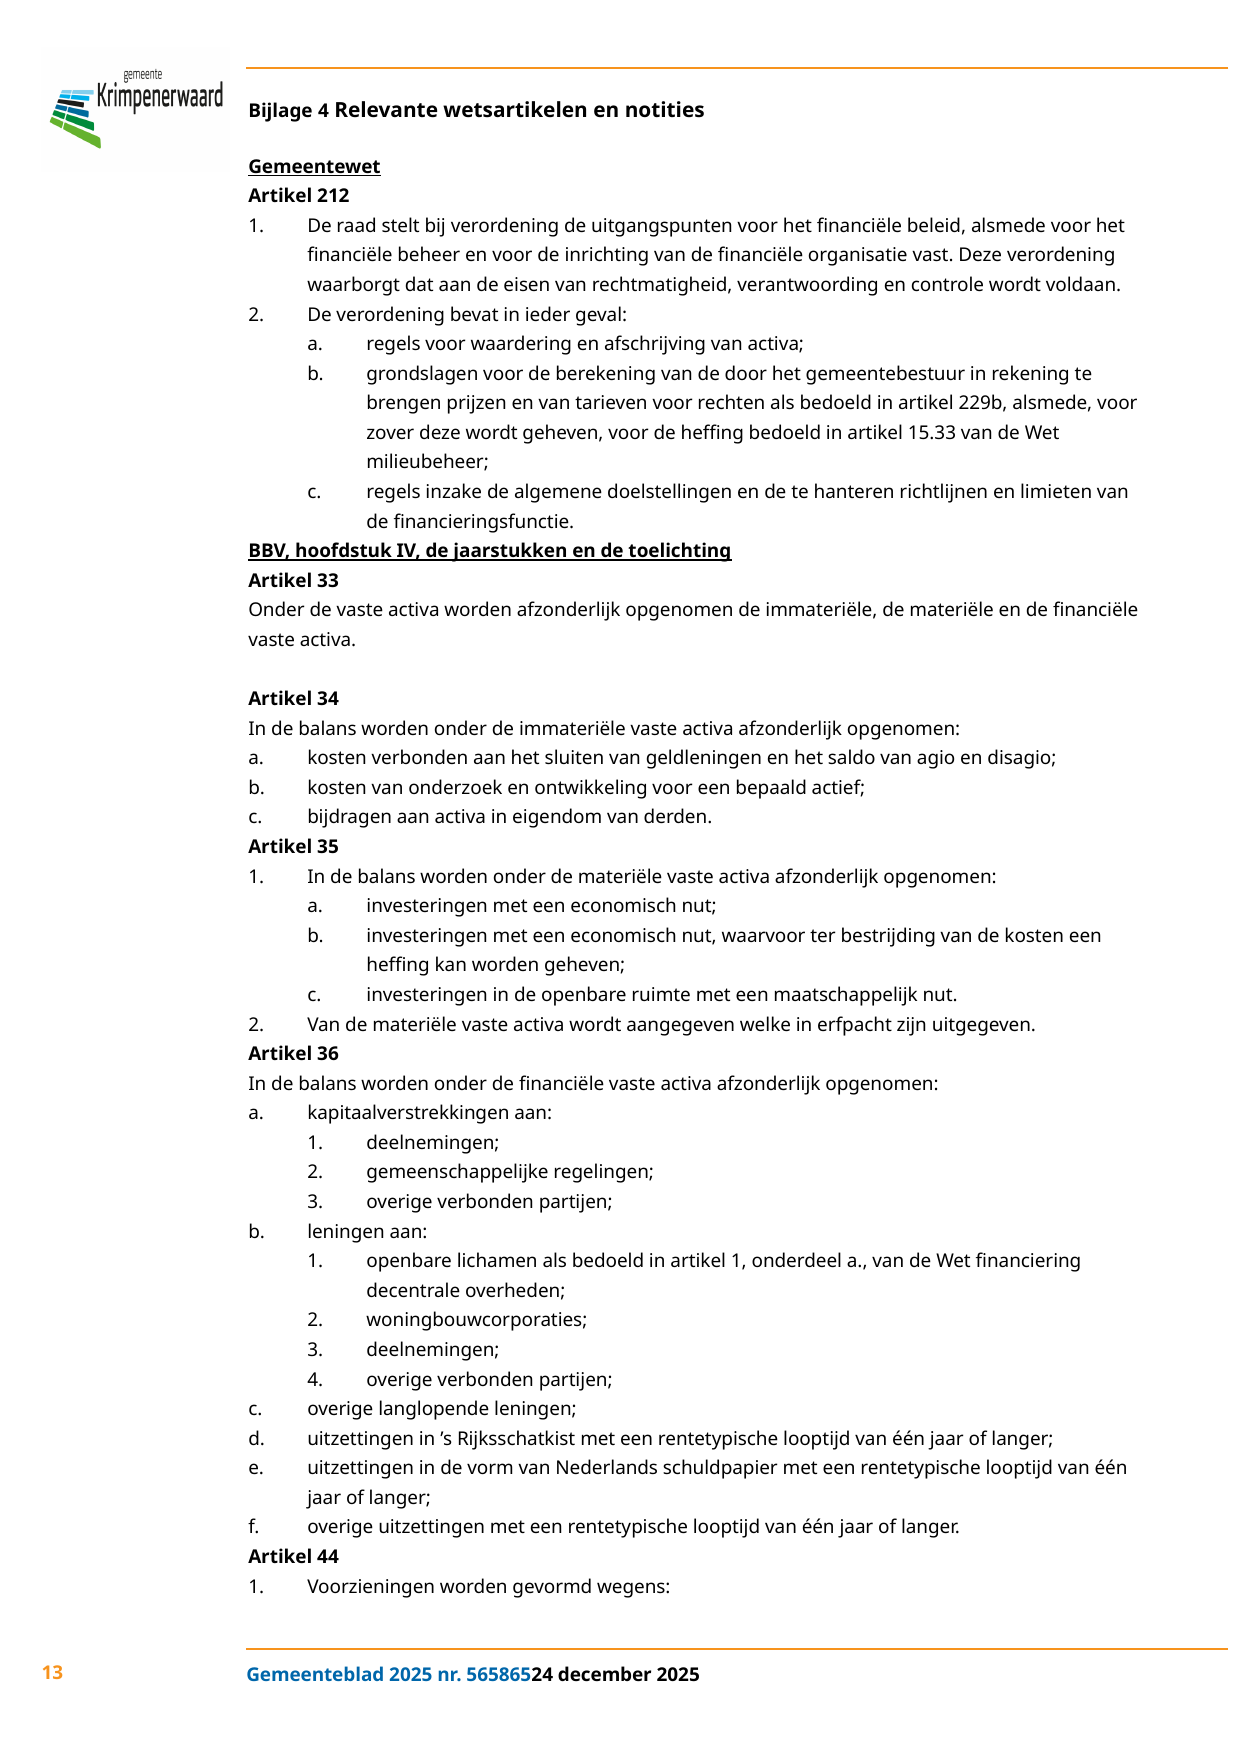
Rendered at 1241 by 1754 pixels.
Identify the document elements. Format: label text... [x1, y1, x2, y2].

list regels inzake de algemene doelstellingen en de te hanteren richtlijnen en limieten van de financieringsfunctie. [307, 478, 1152, 534]
text BBV, hoofdstuk IV, de jaarstukken en de toelichting [248, 537, 1152, 563]
text Artikel 33 [248, 567, 1152, 593]
text In de balans worden onder de immateriële vaste activa afzonderlijk opgenomen: [248, 715, 1152, 741]
list bijdragen aan activa in eigendom van derden. [248, 804, 1152, 829]
list Voorzieningen worden gevormd wegens: [248, 1573, 1152, 1599]
text In de balans worden onder de financiële vaste activa afzonderlijk opgenomen: [248, 1070, 1152, 1096]
list gemeenschappelijke regelingen; [307, 1159, 1152, 1184]
list deelnemingen; [307, 1129, 1152, 1155]
list kosten verbonden aan het sluiten van geldleningen en het saldo van agio en disagio; [248, 744, 1152, 770]
list investeringen met een economisch nut, waarvoor ter bestrijding van de kosten een heffing kan worden geheven; [307, 922, 1152, 977]
text Artikel 35 [248, 833, 1152, 859]
list overige langlopende leningen; [248, 1395, 1152, 1421]
list investeringen met een economisch nut; [307, 892, 1152, 918]
list woningbouwcorporaties; [307, 1307, 1152, 1332]
text Artikel 34 [248, 685, 1152, 711]
list In de balans worden onder de materiële vaste activa afzonderlijk opgenomen: [248, 863, 1152, 889]
list uitzettingen in ’s Rijksschatkist met een rentetypische looptijd van één jaar of langer; [248, 1425, 1152, 1451]
list leningen aan: [248, 1218, 1152, 1244]
list deelnemingen; [307, 1336, 1152, 1362]
list openbare lichamen als bedoeld in artikel 1, onderdeel a., van de Wet financiering decentrale overheden; [307, 1247, 1152, 1303]
list investeringen in de openbare ruimte met een maatschappelijk nut. [307, 981, 1152, 1007]
text Artikel 36 [248, 1040, 1152, 1066]
list uitzettingen in de vorm van Nederlands schuldpapier met een rentetypische looptijd van één jaar of langer; [248, 1454, 1152, 1510]
list De raad stelt bij verordening de uitgangspunten voor het financiële beleid, alsmede voor het financiële beheer en voor de inrichting van de financiële organisatie vast. Deze verordening waarborgt dat aan de eisen van rechtmatigheid, verantwoording en controle wordt voldaan. [248, 212, 1152, 297]
text Gemeentewet [248, 153, 1152, 179]
list kosten van onderzoek en ontwikkeling voor een bepaald actief; [248, 774, 1152, 800]
text Artikel 44 [248, 1543, 1152, 1569]
text Bijlage 4 Relevante wetsartikelen en notities [248, 95, 1152, 123]
list kapitaalverstrekkingen aan: [248, 1099, 1152, 1125]
picture [41, 47, 231, 172]
text Onder de vaste activa worden afzonderlijk opgenomen de immateriële, de materiële en de financiële vaste activa. [248, 597, 1152, 652]
list overige verbonden partijen; [307, 1366, 1152, 1392]
text Artikel 212 [248, 182, 1152, 208]
list overige verbonden partijen; [307, 1188, 1152, 1214]
list regels voor waardering en afschrijving van activa; [307, 330, 1152, 356]
list Van de materiële vaste activa wordt aangegeven welke in erfpacht zijn uitgegeven. [248, 1011, 1152, 1037]
list overige uitzettingen met een rentetypische looptijd van één jaar of langer. [248, 1514, 1152, 1539]
list grondslagen voor de berekening van de door het gemeentebestuur in rekening te brengen prijzen en van tarieven voor rechten als bedoeld in artikel 229b, alsmede, voor zover deze wordt geheven, voor de heffing bedoeld in artikel 15.33 van de Wet milieubeheer; [307, 360, 1152, 474]
list De verordening bevat in ieder geval: [248, 301, 1152, 327]
